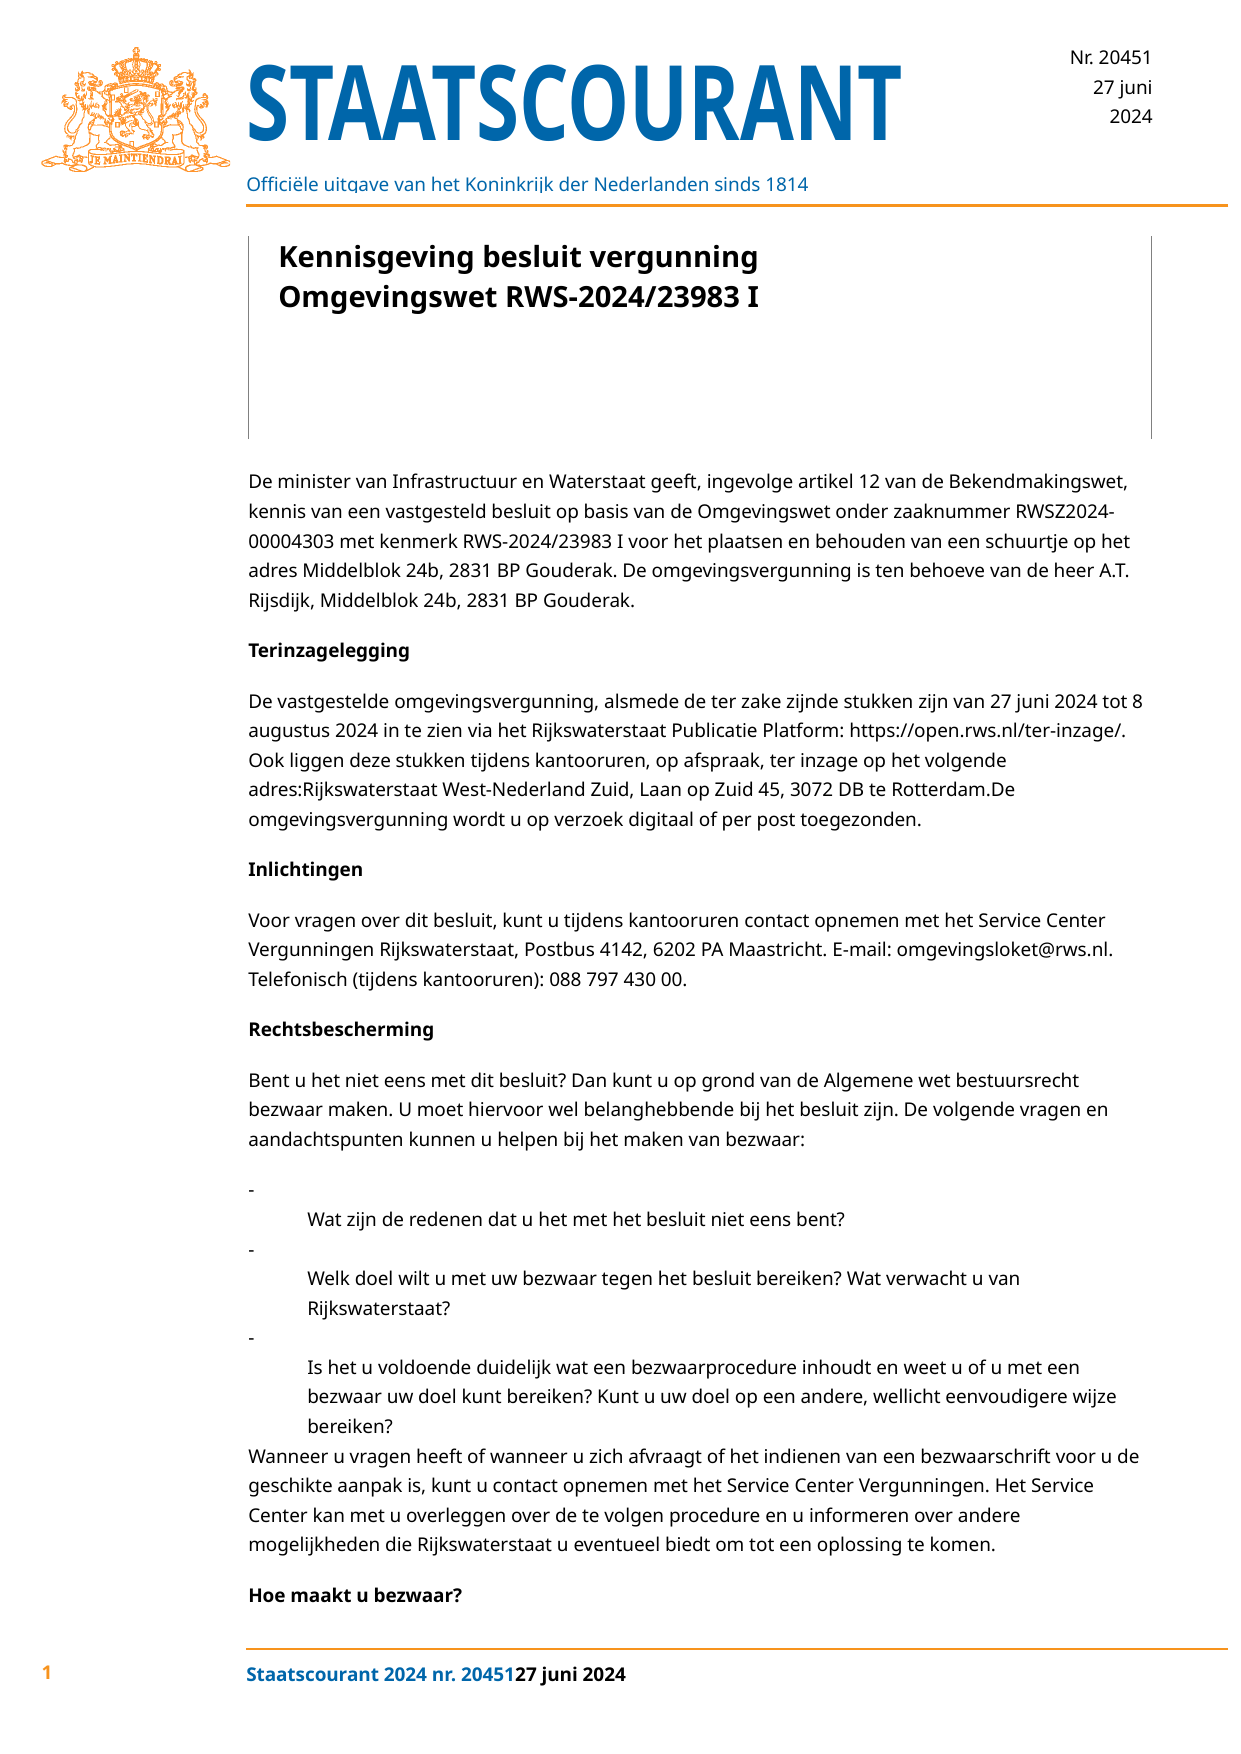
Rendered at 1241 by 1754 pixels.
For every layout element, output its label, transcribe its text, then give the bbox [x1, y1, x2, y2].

text Voor vragen over dit besluit, kunt u tijdens kantooruren contact opnemen met het Service Center Vergunningen Rijkswaterstaat, Postbus 4142, 6202 PA Maastricht. E-mail: omgevingsloket@rws.nl. Telefonisch (tijdens kantooruren): 088 797 430 00. [248, 907, 1152, 992]
text Inlichtingen [248, 857, 1152, 882]
picture [41, 47, 231, 172]
list Is het u voldoende duidelijk wat een bezwaarprocedure inhoudt en weet u of u met een bezwaar uw doel kunt bereiken? Kunt u uw doel op een andere, wellicht eenvoudigere wijze bereiken? [248, 1354, 1152, 1439]
text De vastgestelde omgevingsvergunning, alsmede de ter zake zijnde stukken zijn van 27 juni 2024 tot 8 augustus 2024 in te zien via het Rijkswaterstaat Publicatie Platform: https://open.rws.nl/ter-inzage/. Ook liggen deze stukken tijdens kantooruren, op afspraak, ter inzage op het volgende adres:Rijkswaterstaat West-Nederland Zuid, Laan op Zuid 45, 3072 DB te Rotterdam.De omgevingsvergunning wordt u op verzoek digitaal of per post toegezonden. [248, 688, 1152, 832]
list Wat zijn de redenen dat u het met het besluit niet eens bent? [248, 1206, 1152, 1232]
list Welk doel wilt u met uw bezwaar tegen het besluit bereiken? Wat verwacht u van Rijkswaterstaat? [248, 1265, 1152, 1321]
picture [912, 236, 1090, 414]
table_header Kennisgeving besluit vergunning Omgevingswet RWS-2024/23983 I [249, 236, 850, 439]
table_header [1090, 236, 1151, 413]
text Terinzagelegging [248, 637, 1152, 663]
table_header [850, 414, 1151, 439]
table_header [850, 236, 912, 413]
text Wanneer u vragen heeft of wanneer u zich afvraagt of het indienen van een bezwaarschrift voor u de geschikte aanpak is, kunt u contact opnemen met het Service Center Vergunningen. Het Service Center kan met u overleggen over de te volgen procedure en u informeren over andere mogelijkheden die Rijkswaterstaat u eventueel biedt om tot een oplossing te komen. [248, 1443, 1152, 1557]
text Bent u het niet eens met dit besluit? Dan kunt u op grond van de Algemene wet bestuursrecht bezwaar maken. U moet hiervoor wel belanghebbende bij het besluit zijn. De volgende vragen en aandachtspunten kunnen u helpen bij het maken van bezwaar: [248, 1067, 1152, 1152]
text De minister van Infrastructuur en Waterstaat geeft, ingevolge artikel 12 van de Bekendmakingswet, kennis van een vastgesteld besluit op basis van de Omgevingswet onder zaaknummer RWSZ2024-00004303 met kenmerk RWS-2024/23983 I voor het plaatsen en behouden van een schuurtje op het adres Middelblok 24b, 2831 BP Gouderak. De omgevingsvergunning is ten behoeve van de heer A.T. Rijsdijk, Middelblok 24b, 2831 BP Gouderak. [248, 469, 1152, 613]
text Hoe maakt u bezwaar? [248, 1582, 1152, 1608]
text Rechtsbescherming [248, 1017, 1152, 1042]
